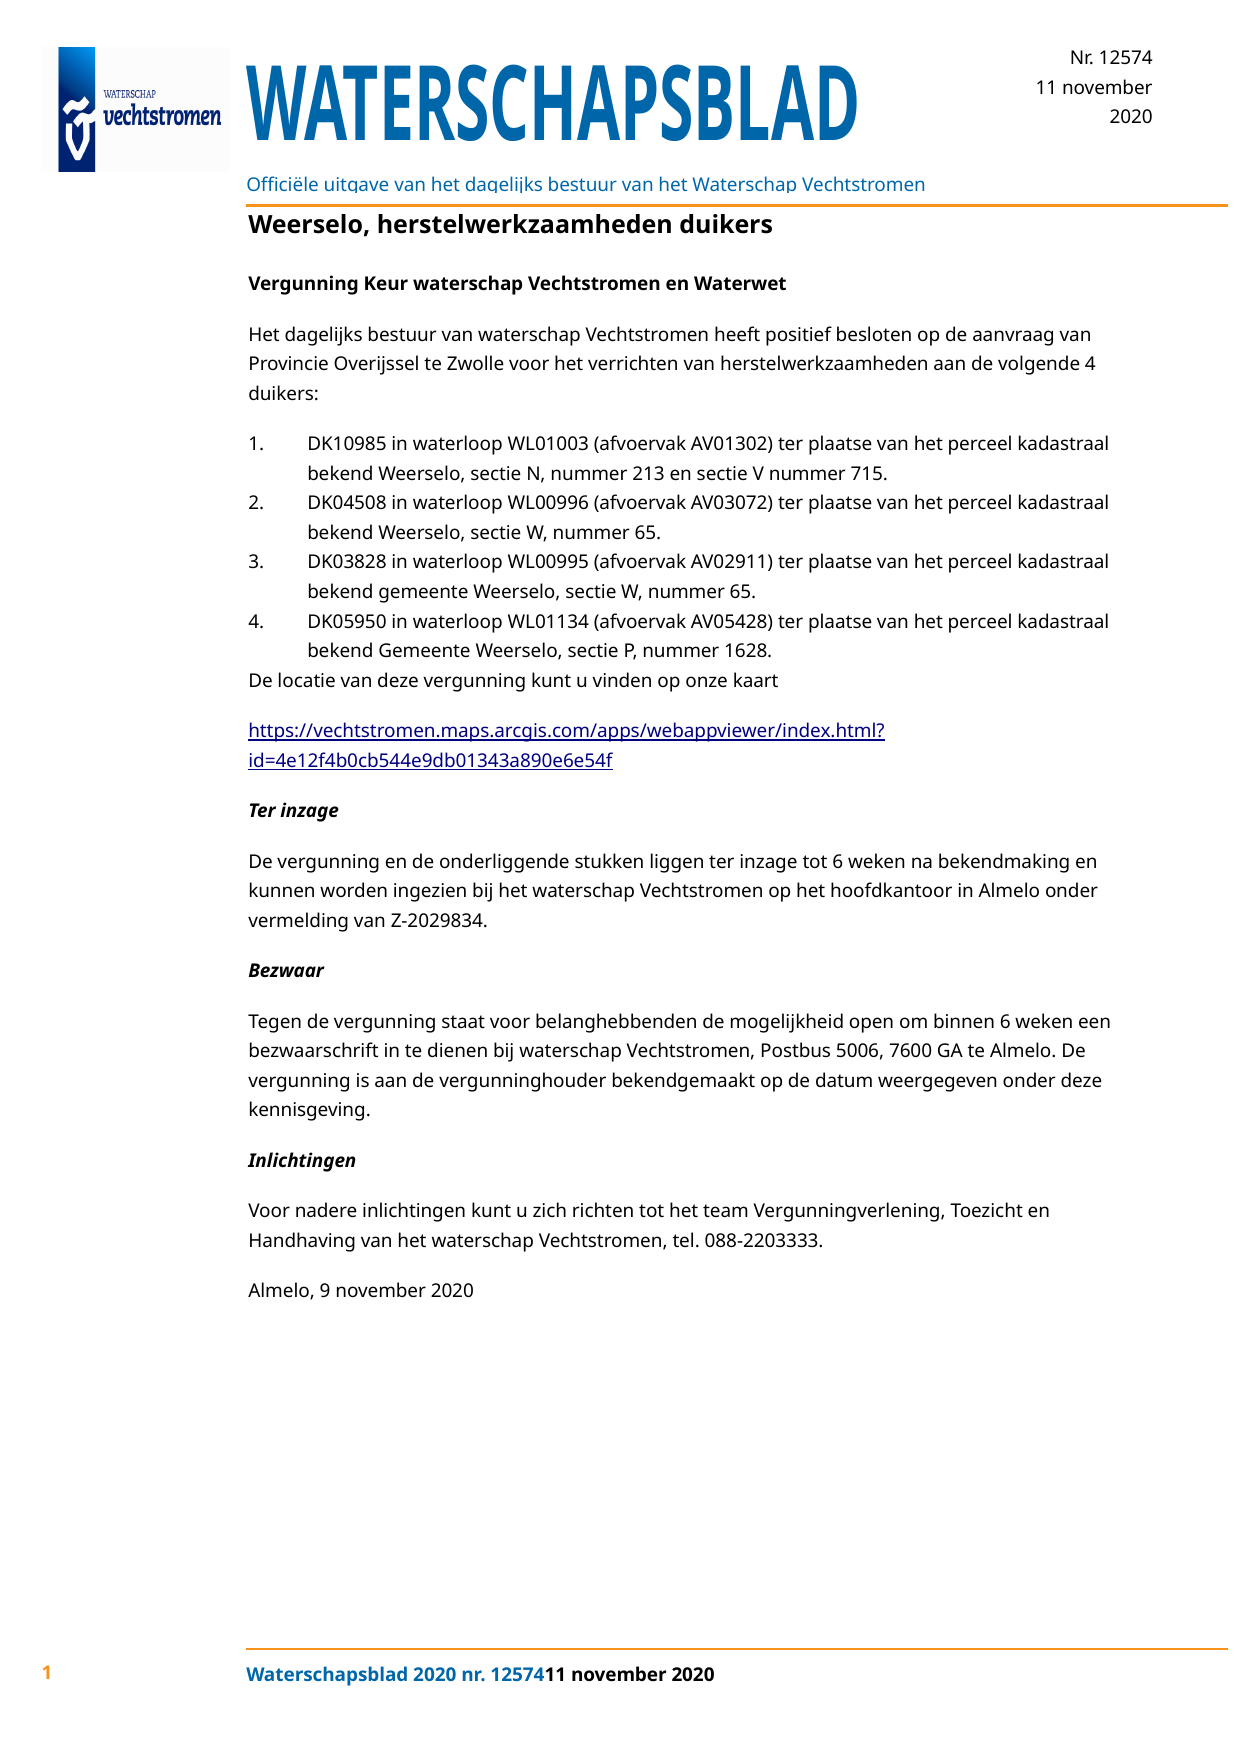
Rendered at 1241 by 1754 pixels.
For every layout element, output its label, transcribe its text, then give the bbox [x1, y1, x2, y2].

picture [41, 47, 231, 172]
text https://vechtstromen.maps.arcgis.com/apps/webappviewer/index.html?id=4e12f4b0cb544e9db01343a890e6e54f [248, 717, 1152, 773]
text Voor nadere inlichtingen kunt u zich richten tot het team Vergunningverlening, Toezicht en Handhaving van het waterschap Vechtstromen, tel. 088-2203333. [248, 1197, 1152, 1253]
text Tegen de vergunning staat voor belanghebbenden de mogelijkheid open om binnen 6 weken een bezwaarschrift in te dienen bij waterschap Vechtstromen, Postbus 5006, 7600 GA te Almelo. De vergunning is aan de vergunninghouder bekendgemaakt op de datum weergegeven onder deze kennisgeving. [248, 1008, 1152, 1122]
text De locatie van deze vergunning kunt u vinden op onze kaart [248, 667, 1152, 693]
text Inlichtingen [248, 1147, 1152, 1173]
list DK05950 in waterloop WL01134 (afvoervak AV05428) ter plaatse van het perceel kadastraal bekend Gemeente Weerselo, sectie P, nummer 1628. [248, 608, 1152, 663]
text Bezwaar [248, 957, 1152, 983]
text Almelo, 9 november 2020 [248, 1277, 1152, 1303]
text Het dagelijks bestuur van waterschap Vechtstromen heeft positief besloten op de aanvraag van Provincie Overijssel te Zwolle voor het verrichten van herstelwerkzaamheden aan de volgende 4 duikers: [248, 321, 1152, 406]
text Vergunning Keur waterschap Vechtstromen en Waterwet [248, 270, 1152, 296]
text Weerselo, herstelwerkzaamheden duikers [248, 207, 1152, 241]
text De vergunning en de onderliggende stukken liggen ter inzage tot 6 weken na bekendmaking en kunnen worden ingezien bij het waterschap Vechtstromen op het hoofdkantoor in Almelo onder vermelding van Z-2029834. [248, 848, 1152, 933]
list DK10985 in waterloop WL01003 (afvoervak AV01302) ter plaatse van het perceel kadastraal bekend Weerselo, sectie N, nummer 213 en sectie V nummer 715. [248, 430, 1152, 486]
list DK03828 in waterloop WL00995 (afvoervak AV02911) ter plaatse van het perceel kadastraal bekend gemeente Weerselo, sectie W, nummer 65. [248, 549, 1152, 604]
list DK04508 in waterloop WL00996 (afvoervak AV03072) ter plaatse van het perceel kadastraal bekend Weerselo, sectie W, nummer 65. [248, 489, 1152, 545]
text Ter inzage [248, 797, 1152, 823]
